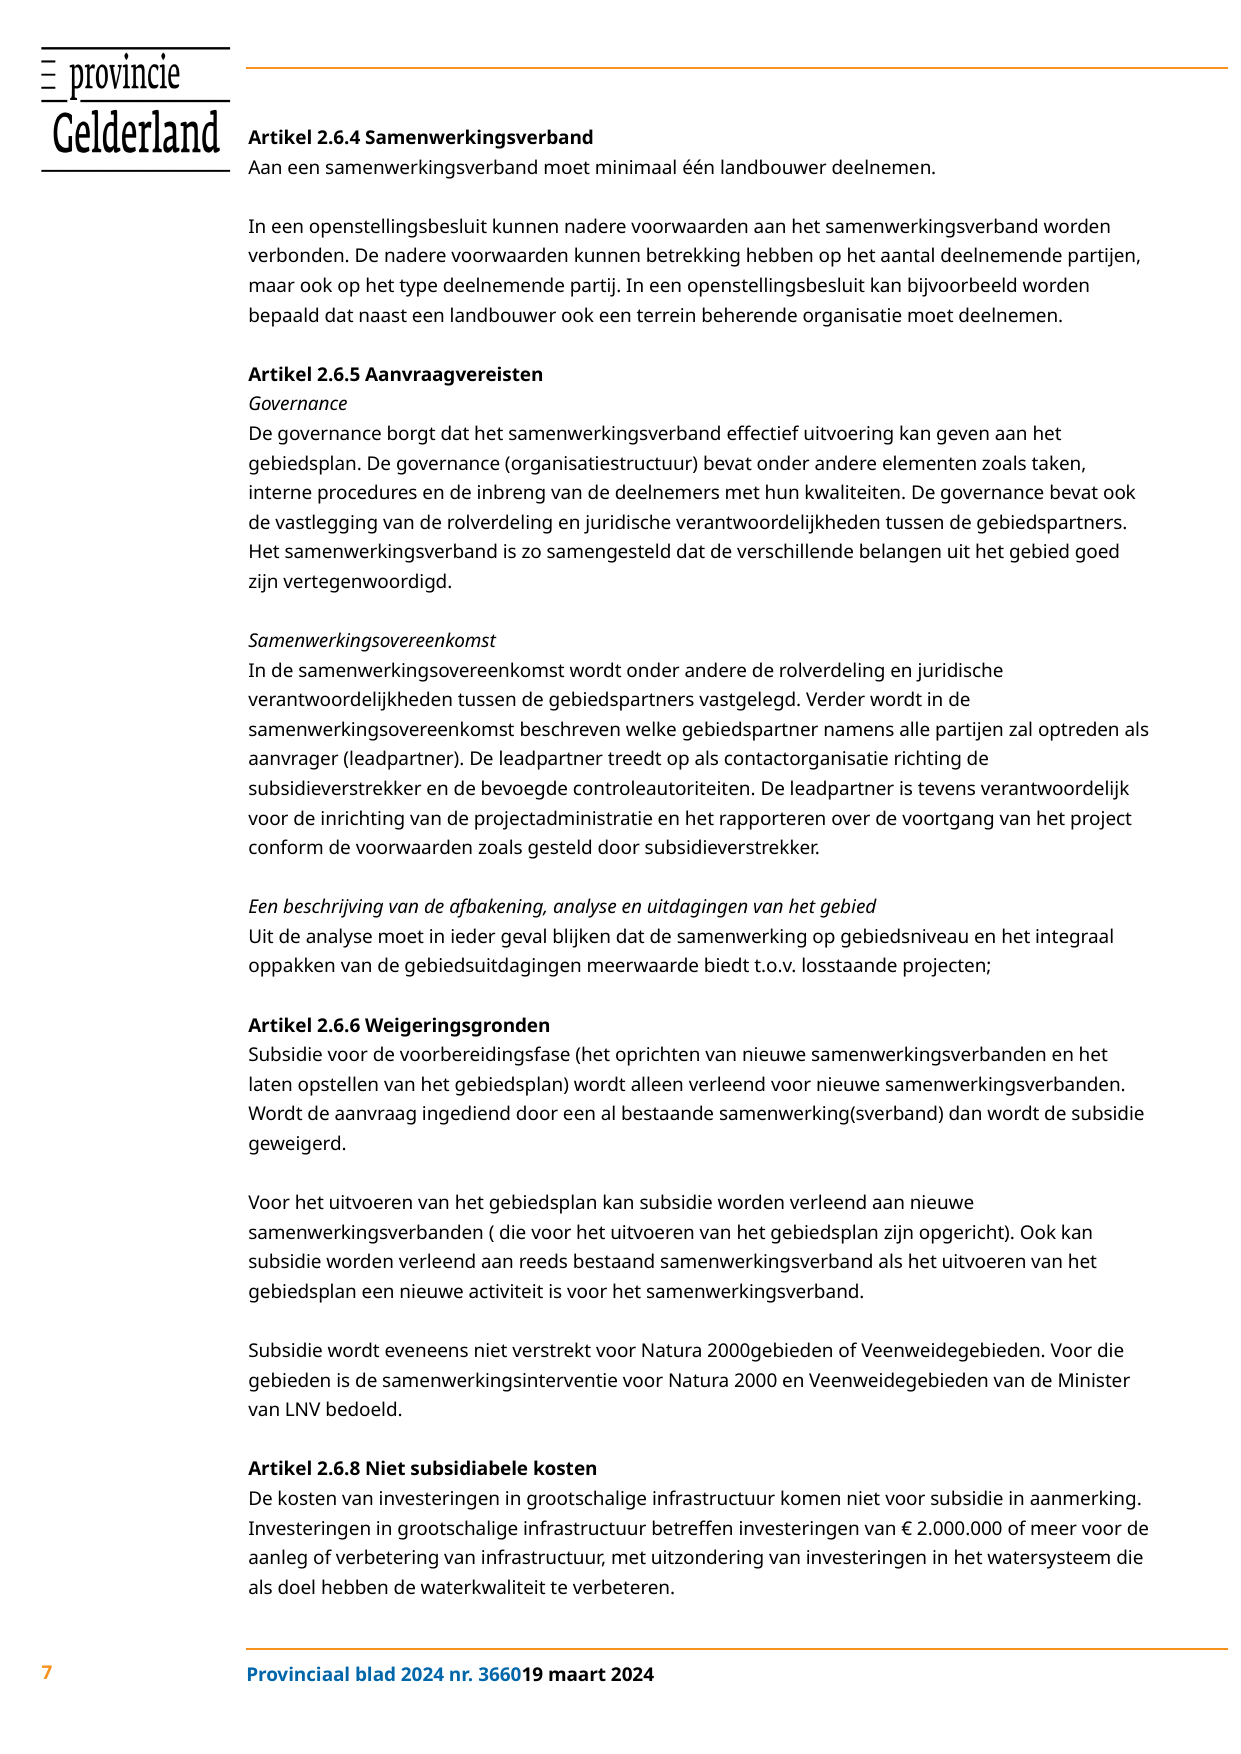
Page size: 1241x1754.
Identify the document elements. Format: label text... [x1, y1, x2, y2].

text De kosten van investeringen in grootschalige infrastructuur komen niet voor subsidie in aanmerking. Investeringen in grootschalige infrastructuur betreffen investeringen van € 2.000.000 of meer voor de aanleg of verbetering van infrastructuur, met uitzondering van investeringen in het watersysteem die als doel hebben de waterkwaliteit te verbeteren. [248, 1485, 1152, 1600]
text Voor het uitvoeren van het gebiedsplan kan subsidie worden verleend aan nieuwe samenwerkingsverbanden ( die voor het uitvoeren van het gebiedsplan zijn opgericht). Ook kan subsidie worden verleend aan reeds bestaand samenwerkingsverband als het uitvoeren van het gebiedsplan een nieuwe activiteit is voor het samenwerkingsverband. [248, 1189, 1152, 1304]
text Artikel 2.6.8 Niet subsidiabele kosten [248, 1456, 1152, 1481]
text Artikel 2.6.5 Aanvraagvereisten [248, 361, 1152, 387]
text Een beschrijving van de afbakening, analyse en uitdagingen van het gebied [248, 893, 1152, 919]
text De governance borgt dat het samenwerkingsverband effectief uitvoering kan geven aan het gebiedsplan. De governance (organisatiestructuur) bevat onder andere elementen zoals taken, interne procedures en de inbreng van de deelnemers met hun kwaliteiten. De governance bevat ook de vastlegging van de rolverdeling en juridische verantwoordelijkheden tussen de gebiedspartners. Het samenwerkingsverband is zo samengesteld dat de verschillende belangen uit het gebied goed zijn vertegenwoordigd. [248, 420, 1152, 594]
text Aan een samenwerkingsverband moet minimaal één landbouwer deelnemen. [248, 154, 1152, 180]
text Samenwerkingsovereenkomst [248, 627, 1152, 653]
text In de samenwerkingsovereenkomst wordt onder andere de rolverdeling en juridische verantwoordelijkheden tussen de gebiedspartners vastgelegd. Verder wordt in de samenwerkingsovereenkomst beschreven welke gebiedspartner namens alle partijen zal optreden als aanvrager (leadpartner). De leadpartner treedt op als contactorganisatie richting de subsidieverstrekker en de bevoegde controleautoriteiten. De leadpartner is tevens verantwoordelijk voor de inrichting van de projectadministratie en het rapporteren over de voortgang van het project conform de voorwaarden zoals gesteld door subsidieverstrekker. [248, 657, 1152, 860]
text Artikel 2.6.6 Weigeringsgronden [248, 1012, 1152, 1038]
text Governance [248, 391, 1152, 416]
picture [41, 47, 231, 172]
text Artikel 2.6.4 Samenwerkingsverband [248, 124, 1152, 150]
text Subsidie wordt eveneens niet verstrekt voor Natura 2000gebieden of Veenweidegebieden. Voor die gebieden is de samenwerkingsinterventie voor Natura 2000 en Veenweidegebieden van de Minister van LNV bedoeld. [248, 1337, 1152, 1422]
text Subsidie voor de voorbereidingsfase (het oprichten van nieuwe samenwerkingsverbanden en het laten opstellen van het gebiedsplan) wordt alleen verleend voor nieuwe samenwerkingsverbanden. Wordt de aanvraag ingediend door een al bestaande samenwerking(sverband) dan wordt de subsidie geweigerd. [248, 1041, 1152, 1156]
text Uit de analyse moet in ieder geval blijken dat de samenwerking op gebiedsniveau en het integraal oppakken van de gebiedsuitdagingen meerwaarde biedt t.o.v. losstaande projecten; [248, 923, 1152, 978]
text In een openstellingsbesluit kunnen nadere voorwaarden aan het samenwerkingsverband worden verbonden. De nadere voorwaarden kunnen betrekking hebben op het aantal deelnemende partijen, maar ook op het type deelnemende partij. In een openstellingsbesluit kan bijvoorbeeld worden bepaald dat naast een landbouwer ook een terrein beherende organisatie moet deelnemen. [248, 213, 1152, 328]
